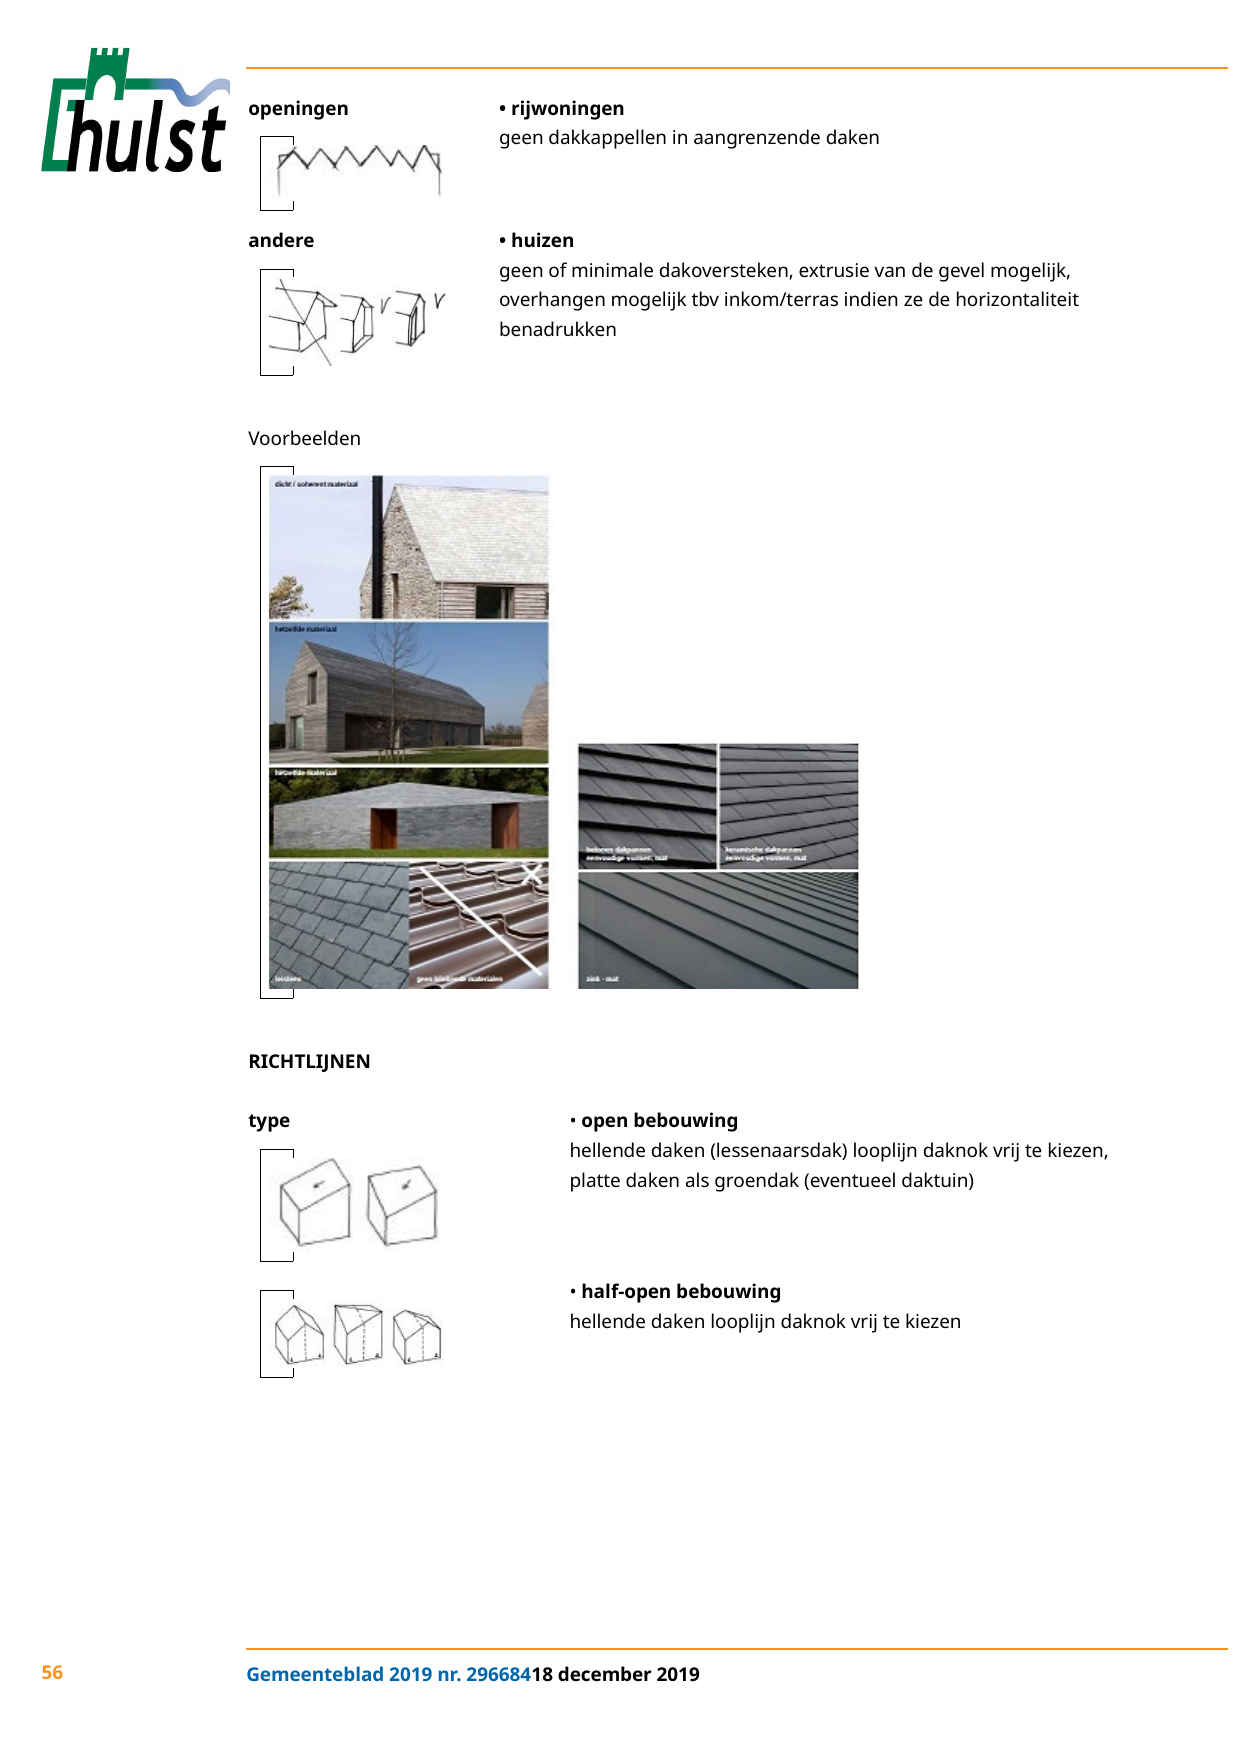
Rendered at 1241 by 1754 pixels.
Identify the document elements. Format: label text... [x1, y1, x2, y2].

picture [268, 145, 447, 201]
table_cell andere [248, 227, 499, 392]
text RICHTLIJNEN [248, 1048, 1152, 1074]
table_cell • rijwoningen geen dakkappellen in aangrenzende daken [499, 95, 1152, 227]
table_cell • huizen geen of minimale dakoversteken, extrusie van de gevel mogelijk, overhangen mogelijk tbv inkom/terras indien ze de horizontaliteit benadrukken [499, 227, 1152, 392]
table_cell openingen [248, 95, 499, 227]
picture [41, 47, 231, 172]
table_cell [248, 1279, 569, 1394]
picture [268, 277, 447, 366]
picture [268, 475, 860, 989]
picture [268, 1299, 447, 1368]
table_header • open bebouwing hellende daken (lessenaarsdak) looplijn daknok vrij te kiezen, platte daken als groendak (eventueel daktuin) [569, 1108, 1152, 1278]
picture [268, 1158, 447, 1252]
text Voorbeelden [248, 425, 1152, 451]
table_cell • half-open bebouwing hellende daken looplijn daknok vrij te kiezen [569, 1279, 1152, 1394]
table_header type [248, 1108, 569, 1278]
